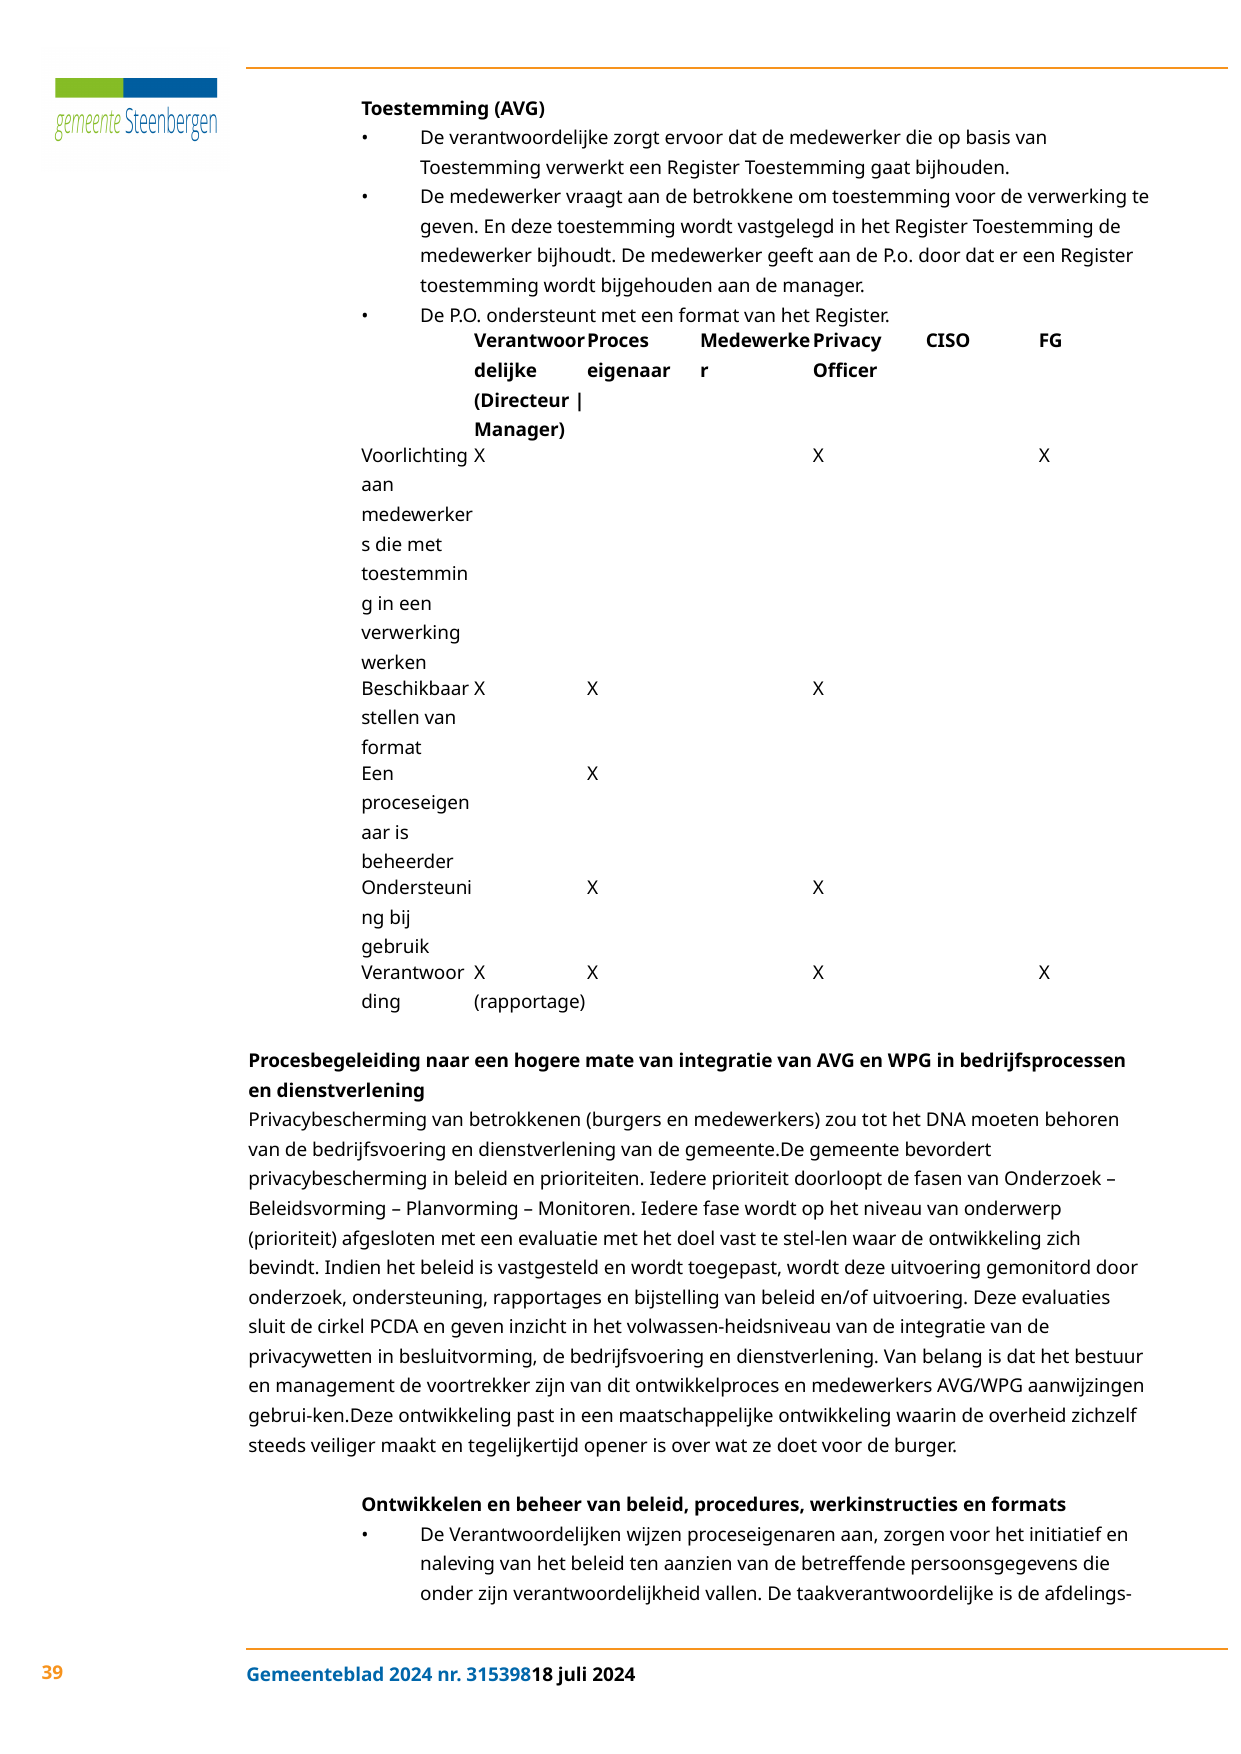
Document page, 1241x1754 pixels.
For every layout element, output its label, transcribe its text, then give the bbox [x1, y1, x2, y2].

table_cell [700, 874, 813, 959]
table_cell Privacy Officer [813, 328, 926, 442]
table_header Ontwikkelen en beheer van beleid, procedures, werkinstructies en formats De Verantwoordelijken wijzen proceseigenaren aan, zorgen voor het initiatief en naleving van het beleid ten aanzien van de betreffende persoonsgegevens die onder zijn verantwoordelijkheid vallen. De taakverantwoordelijke is de afdelings- [361, 1491, 1152, 1606]
table_cell [926, 760, 1038, 874]
text Procesbegeleiding naar een hogere mate van integratie van AVG en WPG in bedrijfsprocessen en dienstverlening [248, 1047, 1152, 1103]
table_cell [474, 760, 587, 874]
table_cell Beschikbaar stellen van format [361, 675, 474, 760]
table_cell [926, 675, 1038, 760]
table_cell [813, 760, 926, 874]
table_cell X [587, 760, 700, 874]
table_cell Ondersteuning bij gebruik [361, 874, 474, 959]
table_cell [700, 442, 813, 675]
table_cell [248, 328, 361, 442]
table_cell CISO [926, 328, 1038, 442]
picture [41, 47, 231, 172]
table_cell X [813, 675, 926, 760]
table_cell [700, 760, 813, 874]
table_cell X [587, 959, 700, 1014]
table_cell [248, 442, 361, 675]
table_cell Proces eigenaar [587, 328, 700, 442]
table_cell [248, 675, 361, 760]
table_cell X [813, 442, 926, 675]
table_cell FG [1039, 328, 1152, 442]
table_cell X [813, 959, 926, 1014]
table_cell X [474, 442, 587, 675]
table_cell X [1039, 442, 1152, 675]
table_cell X [587, 874, 700, 959]
table_cell [248, 874, 361, 959]
table_cell Medewerker [700, 328, 813, 442]
table_cell [1039, 874, 1152, 959]
table_cell X [813, 874, 926, 959]
table_cell Een proceseigenaar is beheerder [361, 760, 474, 874]
table_header Toestemming (AVG) De verantwoordelijke zorgt ervoor dat de medewerker die op basis van Toestemming verwerkt een Register Toestemming gaat bijhouden. De medewerker vraagt aan de betrokkene om toestemming voor de verwerking te geven. En deze toestemming wordt vastgelegd in het Register Toestemming de medewerker bijhoudt. De medewerker geeft aan de P.o. door dat er een Register toestemming wordt bijgehouden aan de manager. De P.O. ondersteunt met een format van het Register. [361, 95, 1152, 328]
table_cell [700, 675, 813, 760]
table_cell [361, 328, 474, 442]
table_cell [248, 760, 361, 874]
table_cell [474, 874, 587, 959]
table_cell X [474, 675, 587, 760]
table_cell [1039, 760, 1152, 874]
table_header [248, 95, 361, 328]
table_cell Voorlichting aan medewerkers die met toestemming in een verwerking werken [361, 442, 474, 675]
table_cell Verantwoording [361, 959, 474, 1014]
table_cell [926, 959, 1038, 1014]
table_header [248, 1491, 361, 1606]
table_cell [587, 442, 700, 675]
table_cell X [1039, 959, 1152, 1014]
table_cell [700, 959, 813, 1014]
table_cell [1039, 675, 1152, 760]
table_cell [926, 442, 1038, 675]
table_cell [248, 959, 361, 1014]
table_cell X (rapportage) [474, 959, 587, 1014]
text Privacybescherming van betrokkenen (burgers en medewerkers) zou tot het DNA moeten behoren van de bedrijfsvoering en dienstverlening van de gemeente.De gemeente bevordert privacybescherming in beleid en prioriteiten. Iedere prioriteit doorloopt de fasen van Onderzoek – Beleidsvorming – Planvorming – Monitoren. Iedere fase wordt op het niveau van onderwerp (prioriteit) afgesloten met een evaluatie met het doel vast te stel-len waar de ontwikkeling zich bevindt. Indien het beleid is vastgesteld en wordt toegepast, wordt deze uitvoering gemonitord door onderzoek, ondersteuning, rapportages en bijstelling van beleid en/of uitvoering. Deze evaluaties sluit de cirkel PCDA en geven inzicht in het volwassen-heidsniveau van de integratie van de privacywetten in besluitvorming, de bedrijfsvoering en dienstverlening. Van belang is dat het bestuur en management de voortrekker zijn van dit ontwikkelproces en medewerkers AVG/WPG aanwijzingen gebrui-ken.Deze ontwikkeling past in een maatschappelijke ontwikkeling waarin de overheid zichzelf steeds veiliger maakt en tegelijkertijd opener is over wat ze doet voor de burger. [248, 1106, 1152, 1458]
table_cell [926, 874, 1038, 959]
table_cell Verantwoordelijke (Directeur | Manager) [474, 328, 587, 442]
table_cell X [587, 675, 700, 760]
